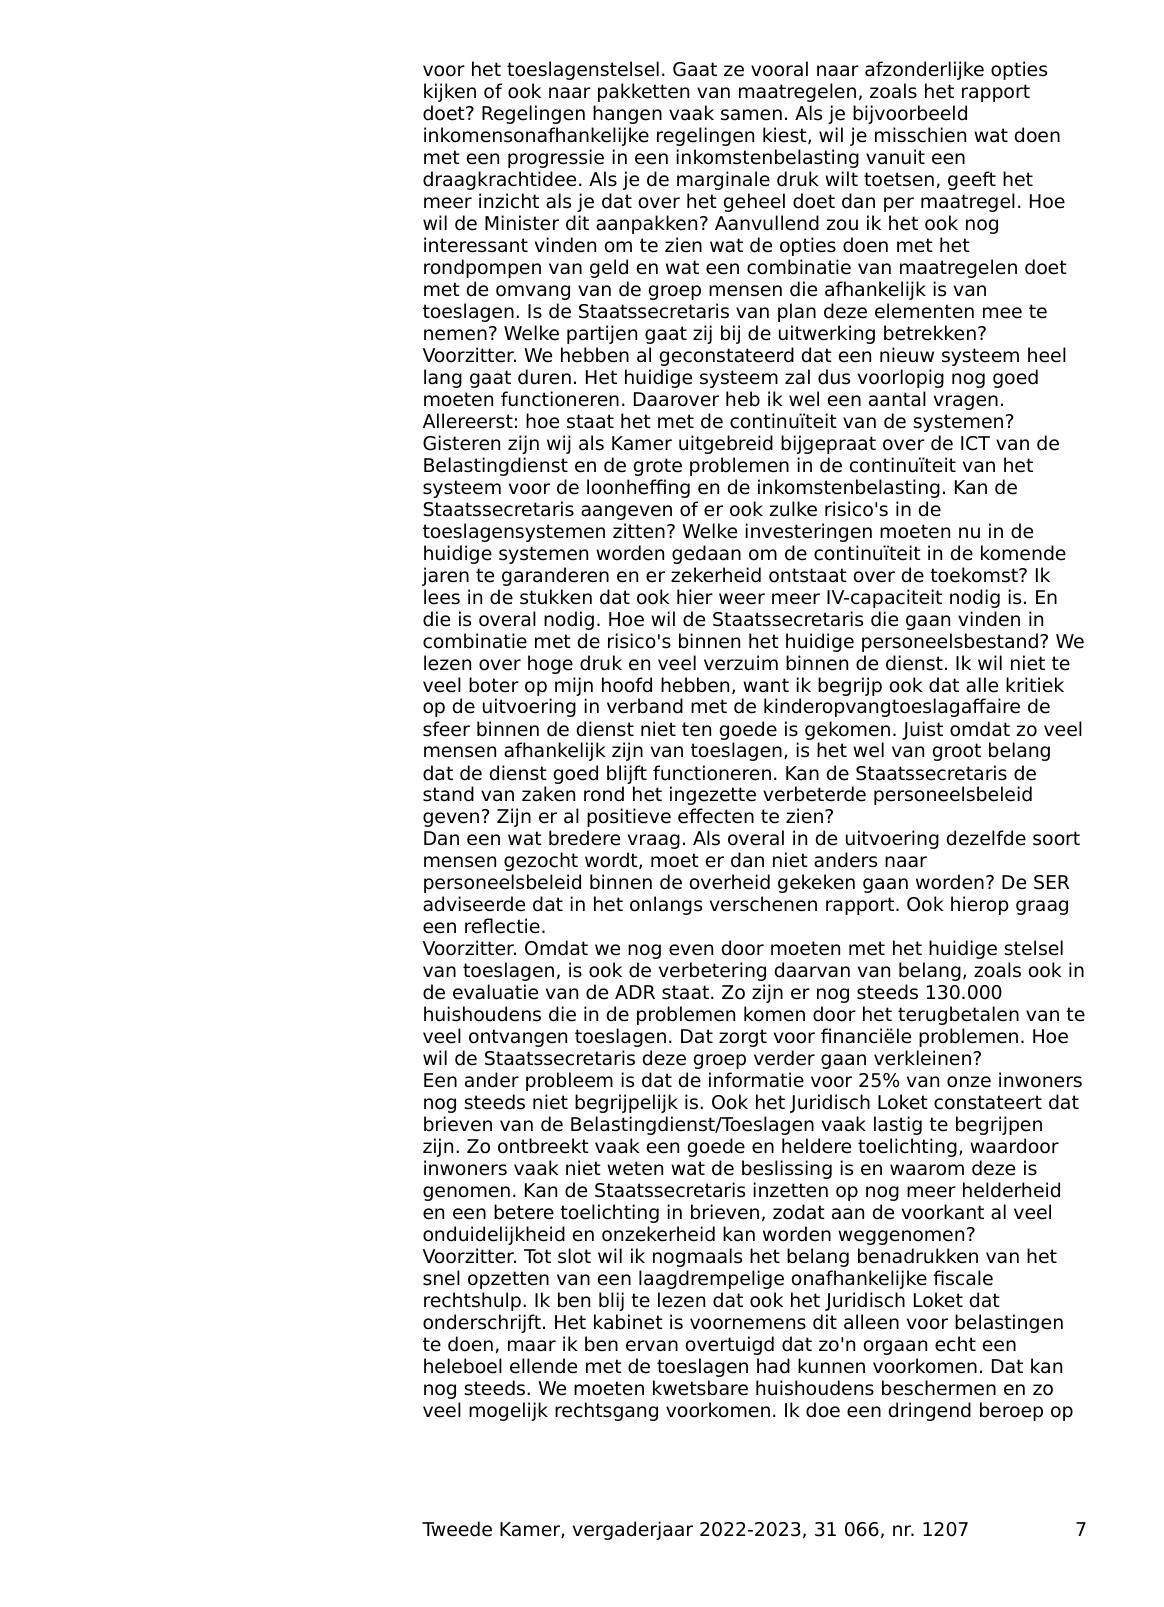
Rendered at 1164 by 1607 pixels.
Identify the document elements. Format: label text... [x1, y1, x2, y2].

text Dan een wat bredere vraag. Als overal in de uitvoering dezelfde soort mensen gezocht wordt, moet er dan niet anders naar personeelsbeleid binnen de overheid gekeken gaan worden? De SER adviseerde dat in het onlangs verschenen rapport. Ook hierop graag een reflectie. [422, 828, 1087, 938]
text voor het toeslagenstelsel. Gaat ze vooral naar afzonderlijke opties kijken of ook naar pakketten van maatregelen, zoals het rapport doet? Regelingen hangen vaak samen. Als je bijvoorbeeld inkomensonafhankelijke regelingen kiest, wil je misschien wat doen met een progressie in een inkomstenbelasting vanuit een draagkrachtidee. Als je de marginale druk wilt toetsen, geeft het meer inzicht als je dat over het geheel doet dan per maatregel. Hoe wil de Minister dit aanpakken? Aanvullend zou ik het ook nog interessant vinden om te zien wat de opties doen met het rondpompen van geld en wat een combinatie van maatregelen doet met de omvang van de groep mensen die afhankelijk is van toeslagen. Is de Staatssecretaris van plan deze elementen mee te nemen? Welke partijen gaat zij bij de uitwerking betrekken? [422, 59, 1087, 345]
text Een ander probleem is dat de informatie voor 25% van onze inwoners nog steeds niet begrijpelijk is. Ook het Juridisch Loket constateert dat brieven van de Belastingdienst/Toeslagen vaak lastig te begrijpen zijn. Zo ontbreekt vaak een goede en heldere toelichting, waardoor inwoners vaak niet weten wat de beslissing is en waarom deze is genomen. Kan de Staatssecretaris inzetten op nog meer helderheid en een betere toelichting in brieven, zodat aan de voorkant al veel onduidelijkheid en onzekerheid kan worden weggenomen? [422, 1070, 1087, 1246]
text Voorzitter. Omdat we nog even door moeten met het huidige stelsel van toeslagen, is ook de verbetering daarvan van belang, zoals ook in de evaluatie van de ADR staat. Zo zijn er nog steeds 130.000 huishoudens die in de problemen komen door het terugbetalen van te veel ontvangen toeslagen. Dat zorgt voor financiële problemen. Hoe wil de Staatssecretaris deze groep verder gaan verkleinen? [422, 938, 1087, 1070]
text Voorzitter. We hebben al geconstateerd dat een nieuw systeem heel lang gaat duren. Het huidige systeem zal dus voorlopig nog goed moeten functioneren. Daarover heb ik wel een aantal vragen. Allereerst: hoe staat het met de continuïteit van de systemen? Gisteren zijn wij als Kamer uitgebreid bijgepraat over de ICT van de Belastingdienst en de grote problemen in de continuïteit van het systeem voor de loonheffing en de inkomstenbelasting. Kan de Staatssecretaris aangeven of er ook zulke risico's in de toeslagensystemen zitten? Welke investeringen moeten nu in de huidige systemen worden gedaan om de continuïteit in de komende jaren te garanderen en er zekerheid ontstaat over de toekomst? Ik lees in de stukken dat ook hier weer meer IV-capaciteit nodig is. En die is overal nodig. Hoe wil de Staatssecretaris die gaan vinden in combinatie met de risico's binnen het huidige personeelsbestand? We lezen over hoge druk en veel verzuim binnen de dienst. Ik wil niet te veel boter op mijn hoofd hebben, want ik begrijp ook dat alle kritiek op de uitvoering in verband met de kinderopvangtoeslagaffaire de sfeer binnen de dienst niet ten goede is gekomen. Juist omdat zo veel mensen afhankelijk zijn van toeslagen, is het wel van groot belang dat de dienst goed blijft functioneren. Kan de Staatssecretaris de stand van zaken rond het ingezette verbeterde personeelsbeleid geven? Zijn er al positieve effecten te zien? [422, 345, 1087, 828]
text Voorzitter. Tot slot wil ik nogmaals het belang benadrukken van het snel opzetten van een laagdrempelige onafhankelijke fiscale rechtshulp. Ik ben blij te lezen dat ook het Juridisch Loket dat onderschrijft. Het kabinet is voornemens dit alleen voor belastingen te doen, maar ik ben ervan overtuigd dat zo'n orgaan echt een heleboel ellende met de toeslagen had kunnen voorkomen. Dat kan nog steeds. We moeten kwetsbare huishoudens beschermen en zo veel mogelijk rechtsgang voorkomen. Ik doe een dringend beroep op [422, 1246, 1087, 1422]
